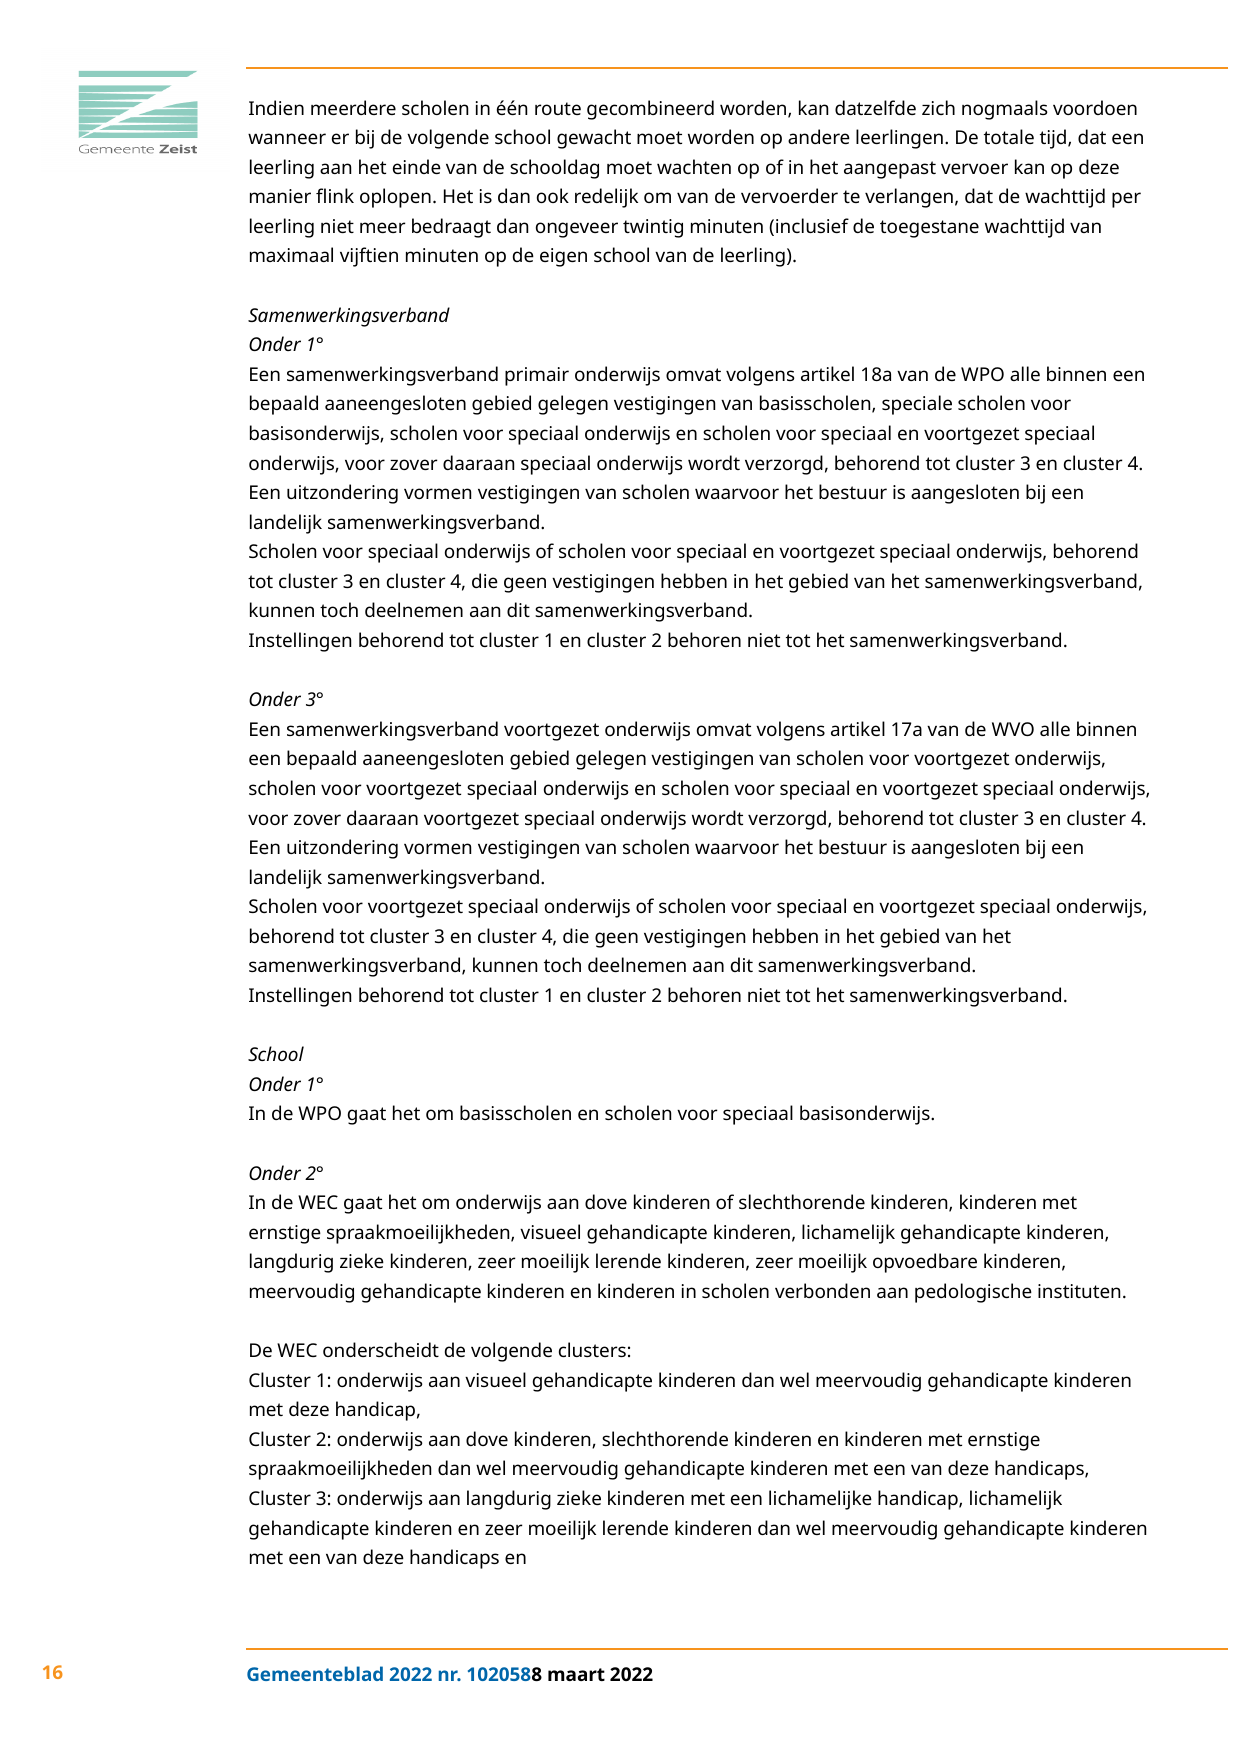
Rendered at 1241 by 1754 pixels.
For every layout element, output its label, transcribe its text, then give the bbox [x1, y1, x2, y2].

text Onder 1° [248, 1071, 1152, 1097]
text Cluster 2: onderwijs aan dove kinderen, slechthorende kinderen en kinderen met ernstige spraakmoeilijkheden dan wel meervoudig gehandicapte kinderen met een van deze handicaps, [248, 1426, 1152, 1481]
text De WEC onderscheidt de volgende clusters: [248, 1337, 1152, 1363]
text Indien meerdere scholen in één route gecombineerd worden, kan datzelfde zich nogmaals voordoen wanneer er bij de volgende school gewacht moet worden op andere leerlingen. De totale tijd, dat een leerling aan het einde van de schooldag moet wachten op of in het aangepast vervoer kan op deze manier flink oplopen. Het is dan ook redelijk om van de vervoerder te verlangen, dat de wachttijd per leerling niet meer bedraagt dan ongeveer twintig minuten (inclusief de toegestane wachttijd van maximaal vijftien minuten op de eigen school van de leerling). [248, 95, 1152, 268]
text Onder 2° [248, 1160, 1152, 1186]
text Cluster 3: onderwijs aan langdurig zieke kinderen met een lichamelijke handicap, lichamelijk gehandicapte kinderen en zeer moeilijk lerende kinderen dan wel meervoudig gehandicapte kinderen met een van deze handicaps en [248, 1485, 1152, 1570]
text Een samenwerkingsverband voortgezet onderwijs omvat volgens artikel 17a van de WVO alle binnen een bepaald aaneengesloten gebied gelegen vestigingen van scholen voor voortgezet onderwijs, scholen voor voortgezet speciaal onderwijs en scholen voor speciaal en voortgezet speciaal onderwijs, voor zover daaraan voortgezet speciaal onderwijs wordt verzorgd, behorend tot cluster 3 en cluster 4. Een uitzondering vormen vestigingen van scholen waarvoor het bestuur is aangesloten bij een landelijk samenwerkingsverband. [248, 716, 1152, 890]
text Samenwerkingsverband [248, 302, 1152, 328]
text Instellingen behorend tot cluster 1 en cluster 2 behoren niet tot het samenwerkingsverband. [248, 982, 1152, 1008]
text Scholen voor speciaal onderwijs of scholen voor speciaal en voortgezet speciaal onderwijs, behorend tot cluster 3 en cluster 4, die geen vestigingen hebben in het gebied van het samenwerkingsverband, kunnen toch deelnemen aan dit samenwerkingsverband. [248, 538, 1152, 623]
text In de WEC gaat het om onderwijs aan dove kinderen of slechthorende kinderen, kinderen met ernstige spraakmoeilijkheden, visueel gehandicapte kinderen, lichamelijk gehandicapte kinderen, langdurig zieke kinderen, zeer moeilijk lerende kinderen, zeer moeilijk opvoedbare kinderen, meervoudig gehandicapte kinderen en kinderen in scholen verbonden aan pedologische instituten. [248, 1189, 1152, 1304]
text Onder 3° [248, 686, 1152, 712]
text Cluster 1: onderwijs aan visueel gehandicapte kinderen dan wel meervoudig gehandicapte kinderen met deze handicap, [248, 1367, 1152, 1422]
text Een samenwerkingsverband primair onderwijs omvat volgens artikel 18a van de WPO alle binnen een bepaald aaneengesloten gebied gelegen vestigingen van basisscholen, speciale scholen voor basisonderwijs, scholen voor speciaal onderwijs en scholen voor speciaal en voortgezet speciaal onderwijs, voor zover daaraan speciaal onderwijs wordt verzorgd, behorend tot cluster 3 en cluster 4. Een uitzondering vormen vestigingen van scholen waarvoor het bestuur is aangesloten bij een landelijk samenwerkingsverband. [248, 361, 1152, 535]
text In de WPO gaat het om basisscholen en scholen voor speciaal basisonderwijs. [248, 1101, 1152, 1126]
text Onder 1° [248, 331, 1152, 357]
text School [248, 1041, 1152, 1067]
text Scholen voor voortgezet speciaal onderwijs of scholen voor speciaal en voortgezet speciaal onderwijs, behorend tot cluster 3 en cluster 4, die geen vestigingen hebben in het gebied van het samenwerkingsverband, kunnen toch deelnemen aan dit samenwerkingsverband. [248, 893, 1152, 978]
picture [41, 47, 231, 172]
text Instellingen behorend tot cluster 1 en cluster 2 behoren niet tot het samenwerkingsverband. [248, 627, 1152, 653]
